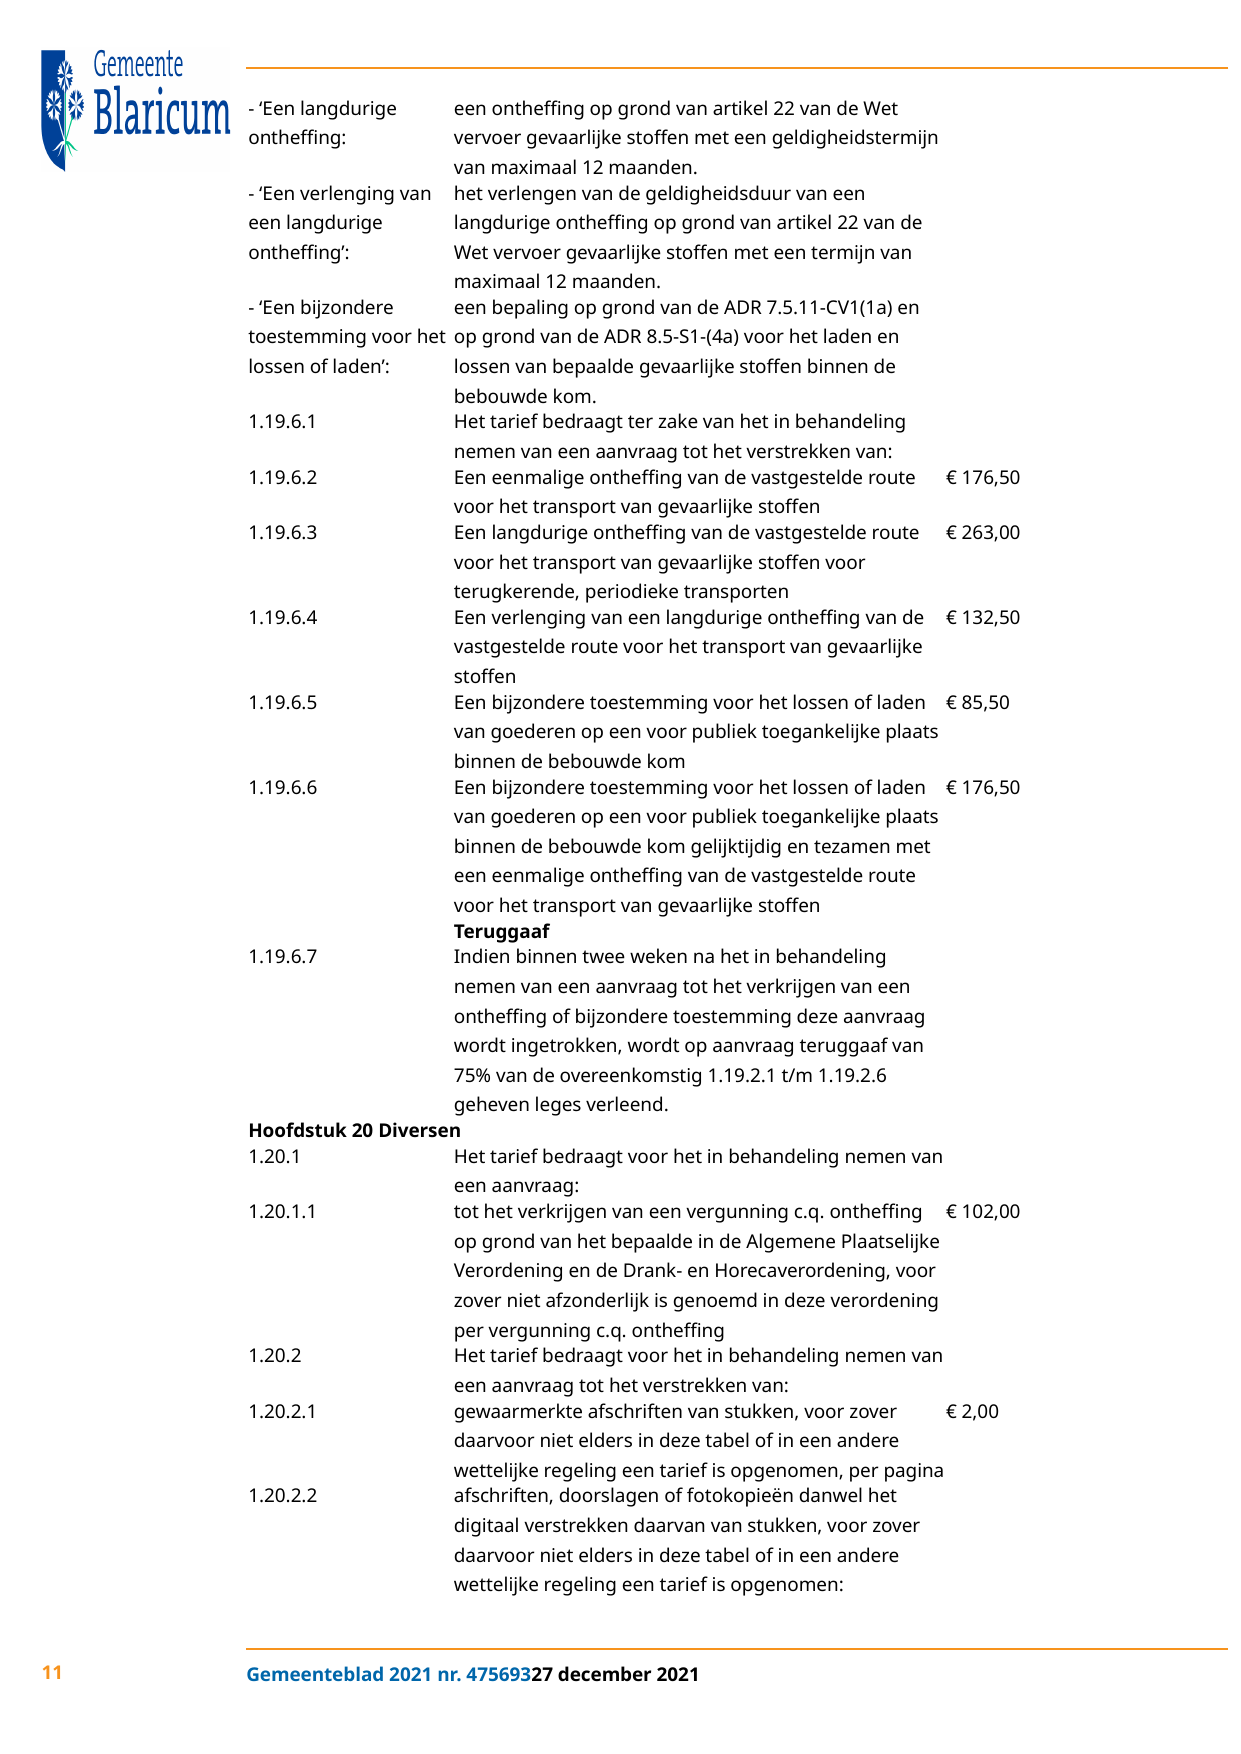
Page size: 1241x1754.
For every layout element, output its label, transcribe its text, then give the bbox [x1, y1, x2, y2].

table_cell € 85,50 [946, 689, 1152, 774]
table_cell 1.20.1 [248, 1143, 454, 1198]
table_cell [946, 1483, 1152, 1597]
table_cell 1.19.6.5 [248, 689, 454, 774]
table_cell € 2,00 [946, 1398, 1152, 1483]
table_cell Het tarief bedraagt voor het in behandeling nemen van een aanvraag: [454, 1143, 946, 1198]
table_cell - ‘Een verlenging van een langdurige ontheffing’: [248, 180, 454, 294]
table_cell 1.19.6.3 [248, 519, 454, 604]
table_cell 1.19.6.2 [248, 464, 454, 519]
table_cell 1.20.2.2 [248, 1483, 454, 1597]
table_cell 1.20.2.1 [248, 1398, 454, 1483]
table_cell Hoofdstuk 20 Diversen [248, 1118, 946, 1143]
table_cell Indien binnen twee weken na het in behandeling nemen van een aanvraag tot het verkrijgen van een ontheffing of bijzondere toestemming deze aanvraag wordt ingetrokken, wordt op aanvraag teruggaaf van 75% van de overeenkomstig 1.19.2.1 t/m 1.19.2.6 geheven leges verleend. [454, 944, 946, 1117]
table_cell Een bijzondere toestemming voor het lossen of laden van goederen op een voor publiek toegankelijke plaats binnen de bebouwde kom [454, 689, 946, 774]
table_cell € 132,50 [946, 604, 1152, 689]
table_cell een bepaling op grond van de ADR 7.5.11-CV1(1a) en op grond van de ADR 8.5-S1-(4a) voor het laden en lossen van bepaalde gevaarlijke stoffen binnen de bebouwde kom. [454, 294, 946, 409]
table_cell 1.19.6.1 [248, 409, 454, 464]
table_cell 1.19.6.4 [248, 604, 454, 689]
table_cell Teruggaaf [454, 918, 946, 944]
table_cell [946, 180, 1152, 294]
table_cell Een eenmalige ontheffing van de vastgestelde route voor het transport van gevaarlijke stoffen [454, 464, 946, 519]
table_cell 1.19.6.7 [248, 944, 454, 1117]
table_cell Een bijzondere toestemming voor het lossen of laden van goederen op een voor publiek toegankelijke plaats binnen de bebouwde kom gelijktijdig en tezamen met een eenmalige ontheffing van de vastgestelde route voor het transport van gevaarlijke stoffen [454, 774, 946, 918]
table_cell 1.20.1.1 [248, 1199, 454, 1342]
table_cell tot het verkrijgen van een vergunning c.q. ontheffing op grond van het bepaalde in de Algemene Plaatselijke Verordening en de Drank- en Horecaverordening, voor zover niet afzonderlijk is genoemd in deze verordening per vergunning c.q. ontheffing [454, 1199, 946, 1342]
table_cell afschriften, doorslagen of fotokopieën danwel het digitaal verstrekken daarvan van stukken, voor zover daarvoor niet elders in deze tabel of in een andere wettelijke regeling een tarief is opgenomen: [454, 1483, 946, 1597]
table_cell € 263,00 [946, 519, 1152, 604]
table_cell [946, 1143, 1152, 1198]
table_cell - ‘Een langdurige ontheffing: [248, 95, 454, 180]
picture [41, 47, 231, 172]
table_cell - ‘Een bijzondere toestemming voor het lossen of laden’: [248, 294, 454, 409]
table_cell gewaarmerkte afschriften van stukken, voor zover daarvoor niet elders in deze tabel of in een andere wettelijke regeling een tarief is opgenomen, per pagina [454, 1398, 946, 1483]
table_cell 1.20.2 [248, 1343, 454, 1398]
table_cell € 176,50 [946, 464, 1152, 519]
table_cell [946, 944, 1152, 1117]
table_cell [946, 1343, 1152, 1398]
table_cell Het tarief bedraagt voor het in behandeling nemen van een aanvraag tot het verstrekken van: [454, 1343, 946, 1398]
table_cell Het tarief bedraagt ter zake van het in behandeling nemen van een aanvraag tot het verstrekken van: [454, 409, 946, 464]
table_cell Een verlenging van een langdurige ontheffing van de vastgestelde route voor het transport van gevaarlijke stoffen [454, 604, 946, 689]
table_cell € 102,00 [946, 1199, 1152, 1342]
table_cell Een langdurige ontheffing van de vastgestelde route voor het transport van gevaarlijke stoffen voor terugkerende, periodieke transporten [454, 519, 946, 604]
table_cell [946, 1118, 1152, 1143]
table_cell € 176,50 [946, 774, 1152, 918]
table_cell [946, 409, 1152, 464]
table_cell [946, 918, 1152, 944]
table_cell het verlengen van de geldigheidsduur van een langdurige ontheffing op grond van artikel 22 van de Wet vervoer gevaarlijke stoffen met een termijn van maximaal 12 maanden. [454, 180, 946, 294]
table_cell 1.19.6.6 [248, 774, 454, 918]
table_cell een ontheffing op grond van artikel 22 van de Wet vervoer gevaarlijke stoffen met een geldigheidstermijn van maximaal 12 maanden. [454, 95, 946, 180]
table_cell [248, 918, 454, 944]
table_cell [946, 294, 1152, 409]
table_cell [946, 95, 1152, 180]
